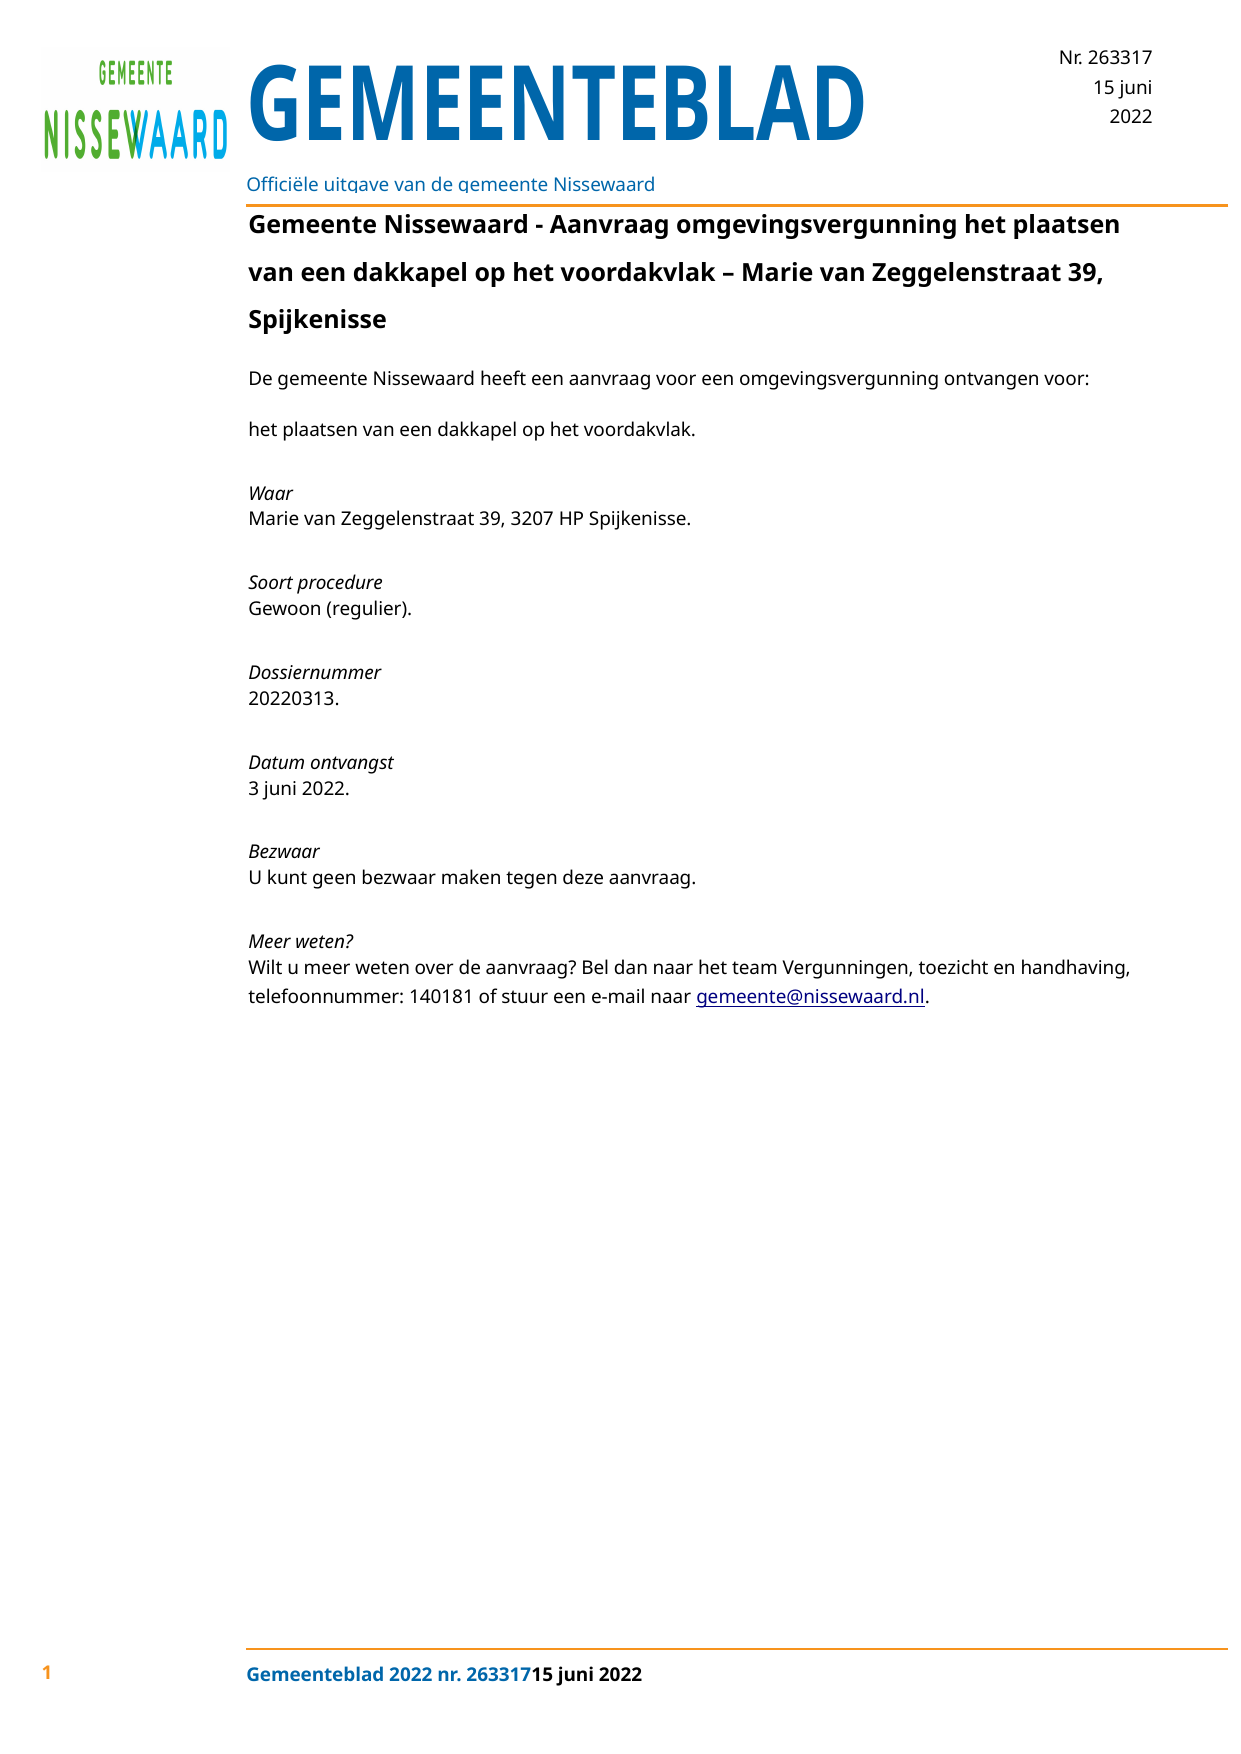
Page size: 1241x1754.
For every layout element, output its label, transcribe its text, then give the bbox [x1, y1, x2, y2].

text het plaatsen van een dakkapel op het voordakvlak. [248, 416, 1152, 442]
text Meer weten? [248, 928, 1152, 954]
text De gemeente Nissewaard heeft een aanvraag voor een omgevingsvergunning ontvangen voor: [248, 366, 1152, 391]
text Wilt u meer weten over de aanvraag? Bel dan naar het team Vergunningen, toezicht en handhaving, telefoonnummer: 140181 of stuur een e-mail naar gemeente@nissewaard.nl. [248, 954, 1152, 1009]
text U kunt geen bezwaar maken tegen deze aanvraag. [248, 864, 1152, 890]
text Gewoon (regulier). [248, 595, 1152, 621]
text 3 juni 2022. [248, 775, 1152, 800]
text Marie van Zeggelenstraat 39, 3207 HP Spijkenisse. [248, 506, 1152, 531]
text Bezwaar [248, 839, 1152, 864]
text Waar [248, 480, 1152, 506]
text Soort procedure [248, 569, 1152, 595]
picture [41, 47, 231, 172]
text 20220313. [248, 685, 1152, 711]
text Datum ontvangst [248, 749, 1152, 775]
text Dossiernummer [248, 659, 1152, 685]
text Gemeente Nissewaard - Aanvraag omgevingsvergunning het plaatsen van een dakkapel op het voordakvlak – Marie van Zeggelenstraat 39, Spijkenisse [248, 207, 1152, 336]
